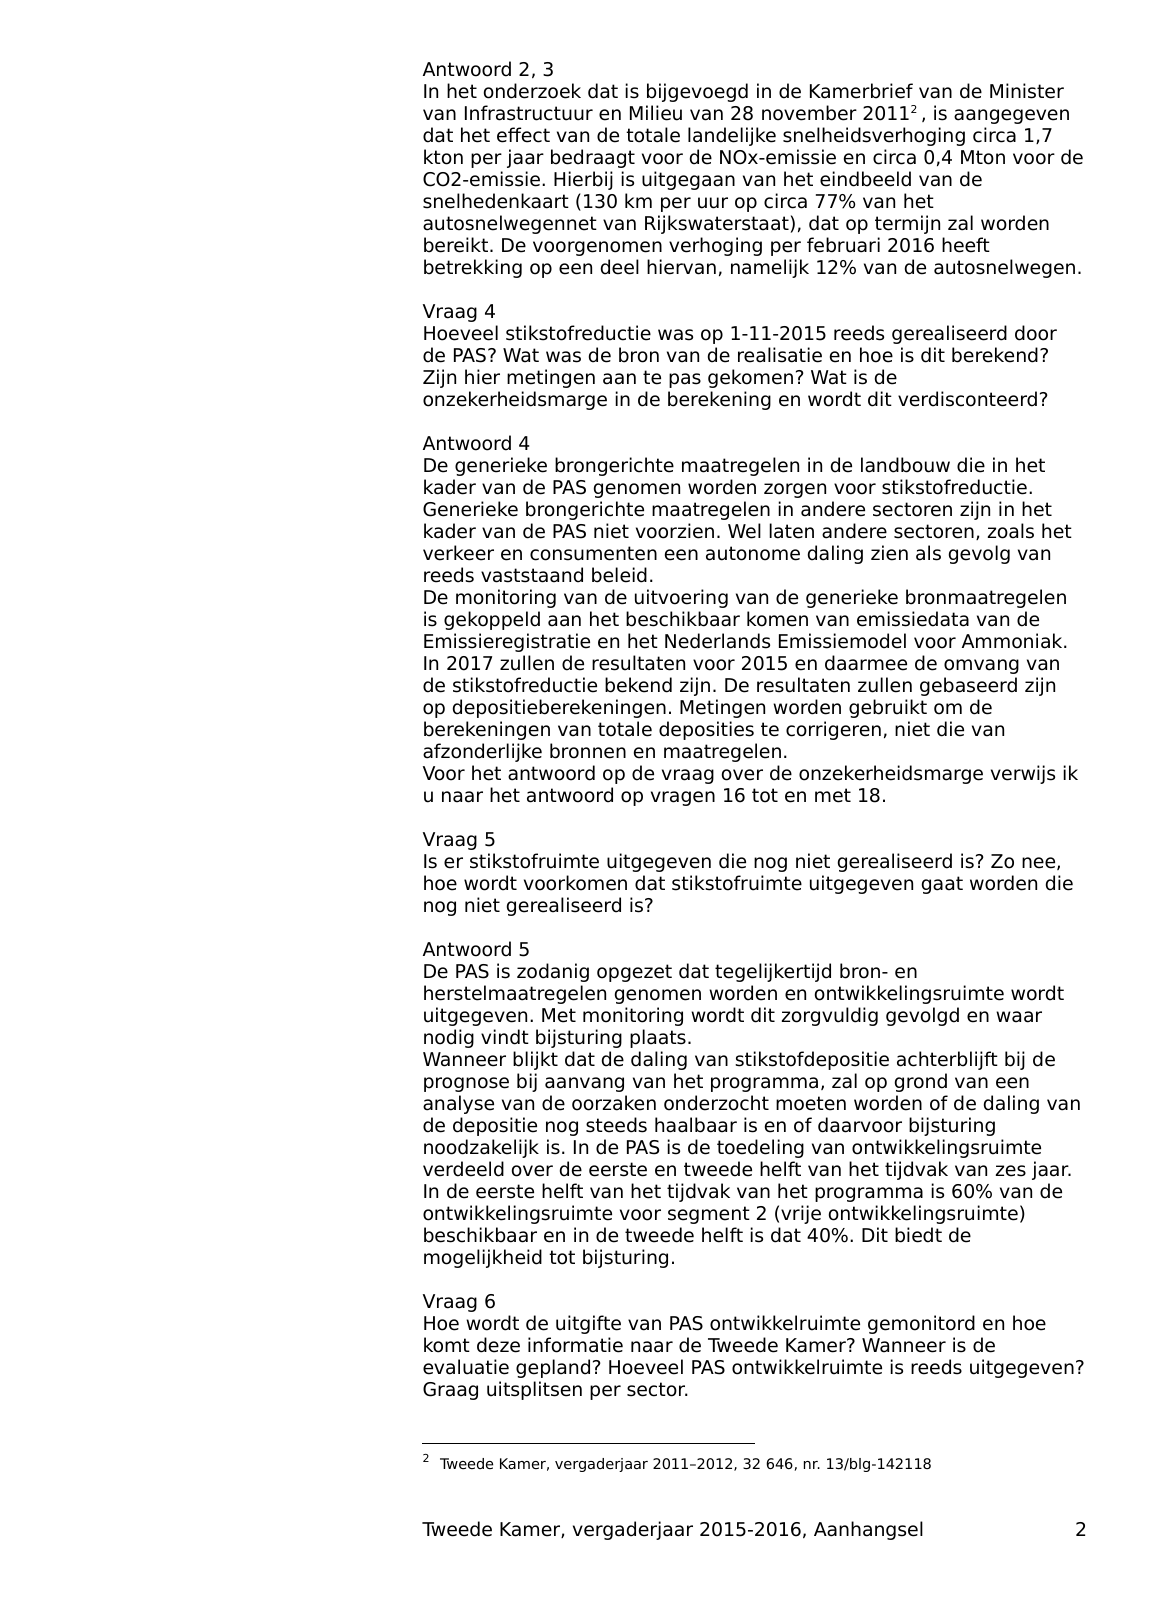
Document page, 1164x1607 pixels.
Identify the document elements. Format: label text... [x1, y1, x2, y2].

text Antwoord 5 [422, 939, 1087, 961]
text Vraag 6 [422, 1291, 1087, 1313]
text Hoe wordt de uitgifte van PAS ontwikkelruimte gemonitord en hoe komt deze informatie naar de Tweede Kamer? Wanneer is de evaluatie gepland? Hoeveel PAS ontwikkelruimte is reeds uitgegeven? Graag uitsplitsen per sector. [422, 1313, 1087, 1401]
text Antwoord 4 [422, 433, 1087, 455]
text Antwoord 2, 3 [422, 59, 1087, 81]
text Vraag 5 [422, 829, 1087, 851]
text De PAS is zodanig opgezet dat tegelijkertijd bron- en herstelmaatregelen genomen worden en ontwikkelingsruimte wordt uitgegeven. Met monitoring wordt dit zorgvuldig gevolgd en waar nodig vindt bijsturing plaats. [422, 961, 1087, 1049]
text Hoeveel stikstofreductie was op 1-11-2015 reeds gerealiseerd door de PAS? Wat was de bron van de realisatie en hoe is dit berekend? Zijn hier metingen aan te pas gekomen? Wat is de onzekerheidsmarge in de berekening en wordt dit verdisconteerd? [422, 323, 1087, 411]
text Tweede Kamer, vergaderjaar 2011–2012, 32 646, nr. 13/blg-142118 [422, 1452, 1087, 1474]
text De monitoring van de uitvoering van de generieke bronmaatregelen is gekoppeld aan het beschikbaar komen van emissiedata van de Emissieregistratie en het Nederlands Emissiemodel voor Ammoniak. In 2017 zullen de resultaten voor 2015 en daarmee de omvang van de stikstofreductie bekend zijn. De resultaten zullen gebaseerd zijn op depositieberekeningen. Metingen worden gebruikt om de berekeningen van totale deposities te corrigeren, niet die van afzonderlijke bronnen en maatregelen. [422, 587, 1087, 763]
text In het onderzoek dat is bijgevoegd in de Kamerbrief van de Minister van Infrastructuur en Milieu van 28 november 2011, is aangegeven dat het effect van de totale landelijke snelheidsverhoging circa 1,7 kton per jaar bedraagt voor de NOx-emissie en circa 0,4 Mton voor de CO2-emissie. Hierbij is uitgegaan van het eindbeeld van de snelhedenkaart (130 km per uur op circa 77% van het autosnelwegennet van Rijkswaterstaat), dat op termijn zal worden bereikt. De voorgenomen verhoging per februari 2016 heeft betrekking op een deel hiervan, namelijk 12% van de autosnelwegen. [422, 81, 1087, 279]
text De generieke brongerichte maatregelen in de landbouw die in het kader van de PAS genomen worden zorgen voor stikstofreductie. Generieke brongerichte maatregelen in andere sectoren zijn in het kader van de PAS niet voorzien. Wel laten andere sectoren, zoals het verkeer en consumenten een autonome daling zien als gevolg van reeds vaststaand beleid. [422, 455, 1087, 587]
text Vraag 4 [422, 301, 1087, 323]
text Is er stikstofruimte uitgegeven die nog niet gerealiseerd is? Zo nee, hoe wordt voorkomen dat stikstofruimte uitgegeven gaat worden die nog niet gerealiseerd is? [422, 851, 1087, 917]
text Voor het antwoord op de vraag over de onzekerheidsmarge verwijs ik u naar het antwoord op vragen 16 tot en met 18. [422, 763, 1087, 807]
text Wanneer blijkt dat de daling van stikstofdepositie achterblijft bij de prognose bij aanvang van het programma, zal op grond van een analyse van de oorzaken onderzocht moeten worden of de daling van de depositie nog steeds haalbaar is en of daarvoor bijsturing noodzakelijk is. In de PAS is de toedeling van ontwikkelingsruimte verdeeld over de eerste en tweede helft van het tijdvak van zes jaar. In de eerste helft van het tijdvak van het programma is 60% van de ontwikkelingsruimte voor segment 2 (vrije ontwikkelingsruimte) beschikbaar en in de tweede helft is dat 40%. Dit biedt de mogelijkheid tot bijsturing. [422, 1049, 1087, 1269]
